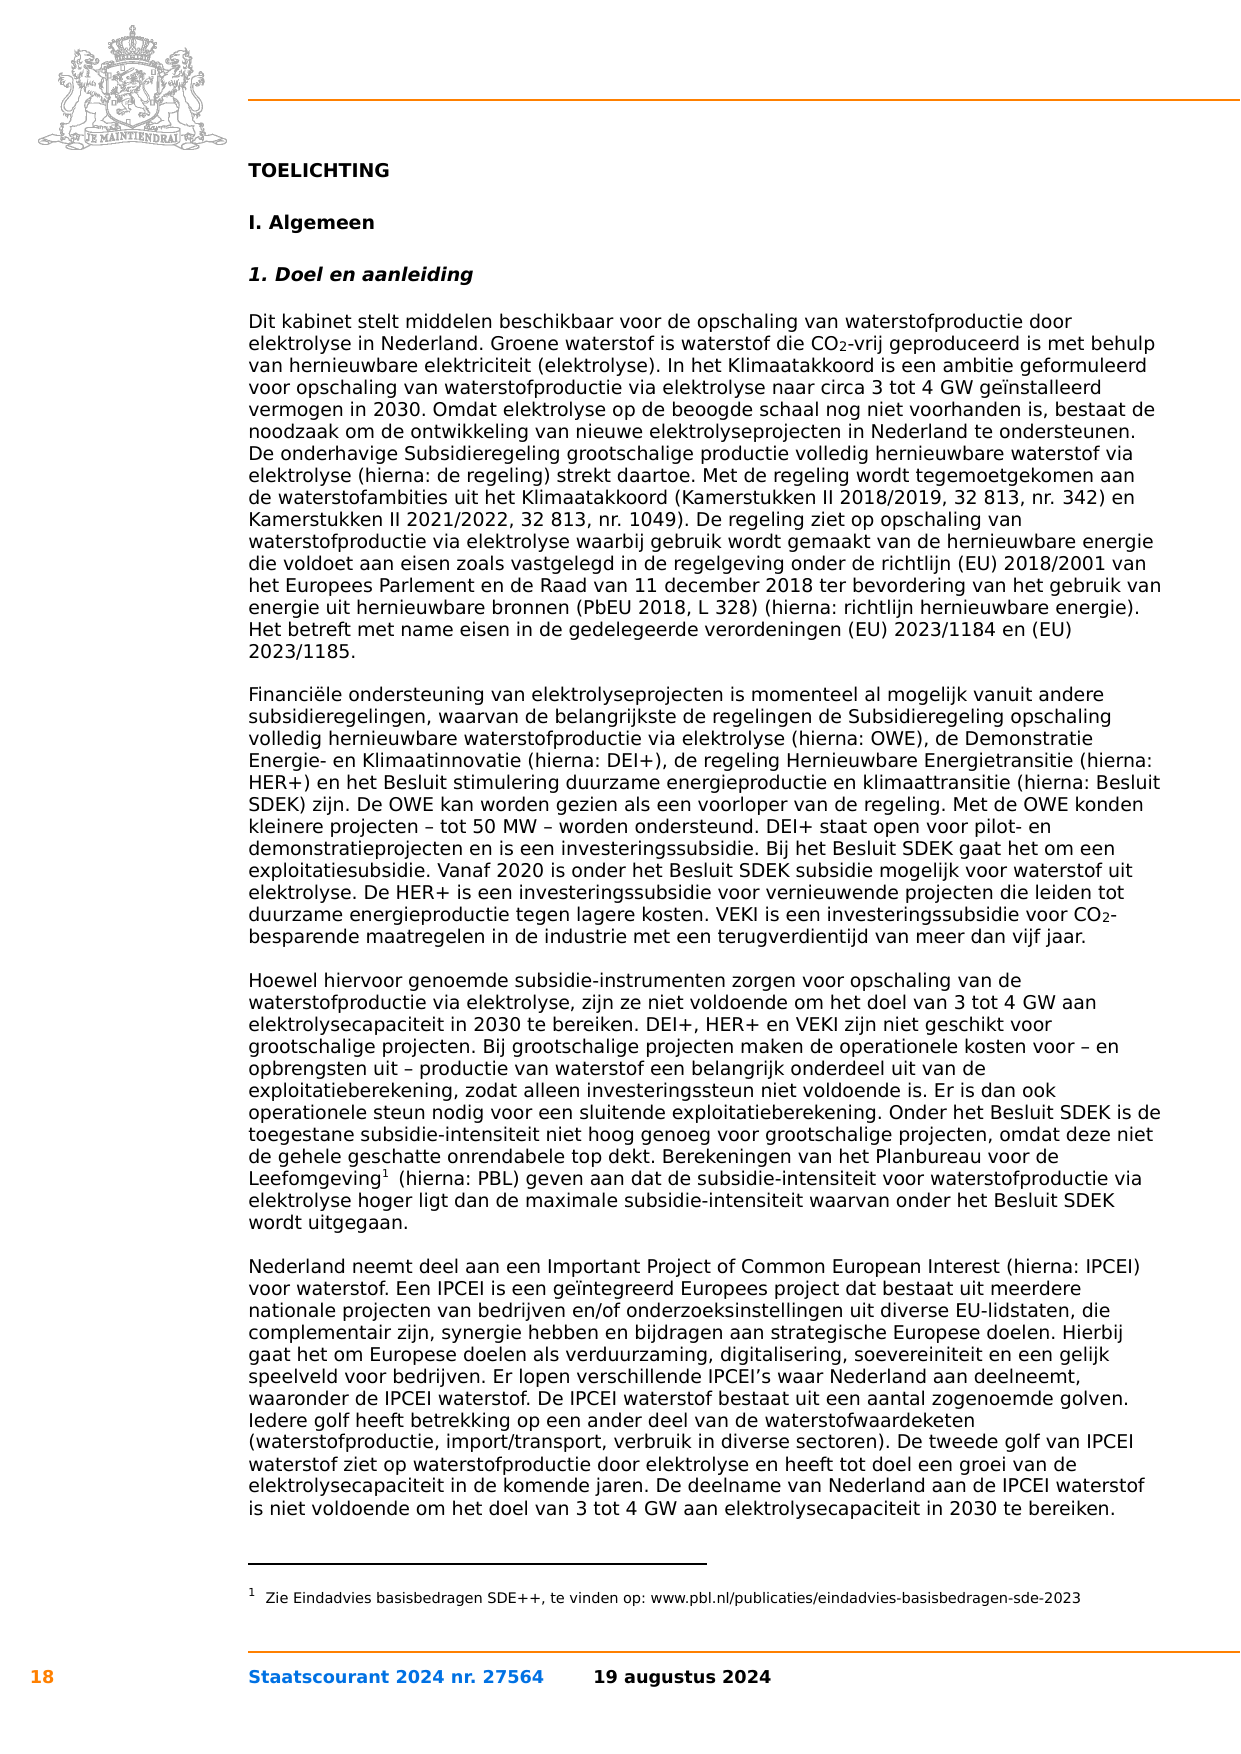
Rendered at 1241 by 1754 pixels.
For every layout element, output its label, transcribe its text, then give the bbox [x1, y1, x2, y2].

subtitle TOELICHTING [248, 160, 1163, 182]
subtitle I. Algemeen [248, 212, 1163, 234]
text Zie Eindadvies basisbedragen SDE++, te vinden op: www.pbl.nl/publicaties/eindadvies-basisbedragen-sde-2023 [248, 1586, 1163, 1608]
text Nederland neemt deel aan een Important Project of Common European Interest (hierna: IPCEI) voor waterstof. Een IPCEI is een geïntegreerd Europees project dat bestaat uit meerdere nationale projecten van bedrijven en/of onderzoeksinstellingen uit diverse EU-lidstaten, die complementair zijn, synergie hebben en bijdragen aan strategische Europese doelen. Hierbij gaat het om Europese doelen als verduurzaming, digitalisering, soevereiniteit en een gelijk speelveld voor bedrijven. Er lopen verschillende IPCEI’s waar Nederland aan deelneemt, waaronder de IPCEI waterstof. De IPCEI waterstof bestaat uit een aantal zogenoemde golven. Iedere golf heeft betrekking op een ander deel van de waterstofwaardeketen (waterstofproductie, import/transport, verbruik in diverse sectoren). De tweede golf van IPCEI waterstof ziet op waterstofproductie door elektrolyse en heeft tot doel een groei van de elektrolysecapaciteit in de komende jaren. De deelname van Nederland aan de IPCEI waterstof is niet voldoende om het doel van 3 tot 4 GW aan elektrolysecapaciteit in 2030 te bereiken. [248, 1256, 1163, 1519]
picture [38, 25, 227, 150]
text Financiële ondersteuning van elektrolyseprojecten is momenteel al mogelijk vanuit andere subsidieregelingen, waarvan de belangrijkste de regelingen de Subsidieregeling opschaling volledig hernieuwbare waterstofproductie via elektrolyse (hierna: OWE), de Demonstratie Energie- en Klimaatinnovatie (hierna: DEI+), de regeling Hernieuwbare Energietransitie (hierna: HER+) en het Besluit stimulering duurzame energieproductie en klimaattransitie (hierna: Besluit SDEK) zijn. De OWE kan worden gezien als een voorloper van de regeling. Met de OWE konden kleinere projecten – tot 50 MW – worden ondersteund. DEI+ staat open voor pilot- en demonstratieprojecten en is een investeringssubsidie. Bij het Besluit SDEK gaat het om een exploitatiesubsidie. Vanaf 2020 is onder het Besluit SDEK subsidie mogelijk voor waterstof uit elektrolyse. De HER+ is een investeringssubsidie voor vernieuwende projecten die leiden tot duurzame energieproductie tegen lagere kosten. VEKI is een investeringssubsidie voor CO2-besparende maatregelen in de industrie met een terugverdientijd van meer dan vijf jaar. [248, 684, 1163, 948]
subtitle 1. Doel en aanleiding [248, 264, 1163, 286]
text Dit kabinet stelt middelen beschikbaar voor de opschaling van waterstofproductie door elektrolyse in Nederland. Groene waterstof is waterstof die CO2-vrij geproduceerd is met behulp van hernieuwbare elektriciteit (elektrolyse). In het Klimaatakkoord is een ambitie geformuleerd voor opschaling van waterstofproductie via elektrolyse naar circa 3 tot 4 GW geïnstalleerd vermogen in 2030. Omdat elektrolyse op de beoogde schaal nog niet voorhanden is, bestaat de noodzaak om de ontwikkeling van nieuwe elektrolyseprojecten in Nederland te ondersteunen. De onderhavige Subsidieregeling grootschalige productie volledig hernieuwbare waterstof via elektrolyse (hierna: de regeling) strekt daartoe. Met de regeling wordt tegemoetgekomen aan de waterstofambities uit het Klimaatakkoord (Kamerstukken II 2018/2019, 32 813, nr. 342) en Kamerstukken II 2021/2022, 32 813, nr. 1049). De regeling ziet op opschaling van waterstofproductie via elektrolyse waarbij gebruik wordt gemaakt van de hernieuwbare energie die voldoet aan eisen zoals vastgelegd in de regelgeving onder de richtlijn (EU) 2018/2001 van het Europees Parlement en de Raad van 11 december 2018 ter bevordering van het gebruik van energie uit hernieuwbare bronnen (PbEU 2018, L 328) (hierna: richtlijn hernieuwbare energie). Het betreft met name eisen in de gedelegeerde verordeningen (EU) 2023/1184 en (EU) 2023/1185. [248, 311, 1163, 662]
text Hoewel hiervoor genoemde subsidie-instrumenten zorgen voor opschaling van de waterstofproductie via elektrolyse, zijn ze niet voldoende om het doel van 3 tot 4 GW aan elektrolysecapaciteit in 2030 te bereiken. DEI+, HER+ en VEKI zijn niet geschikt voor grootschalige projecten. Bij grootschalige projecten maken de operationele kosten voor – en opbrengsten uit – productie van waterstof een belangrijk onderdeel uit van de exploitatieberekening, zodat alleen investeringssteun niet voldoende is. Er is dan ook operationele steun nodig voor een sluitende exploitatieberekening. Onder het Besluit SDEK is de toegestane subsidie-intensiteit niet hoog genoeg voor grootschalige projecten, omdat deze niet de gehele geschatte onrendabele top dekt. Berekeningen van het Planbureau voor de Leefomgeving (hierna: PBL) geven aan dat de subsidie-intensiteit voor waterstofproductie via elektrolyse hoger ligt dan de maximale subsidie-intensiteit waarvan onder het Besluit SDEK wordt uitgegaan. [248, 970, 1163, 1234]
